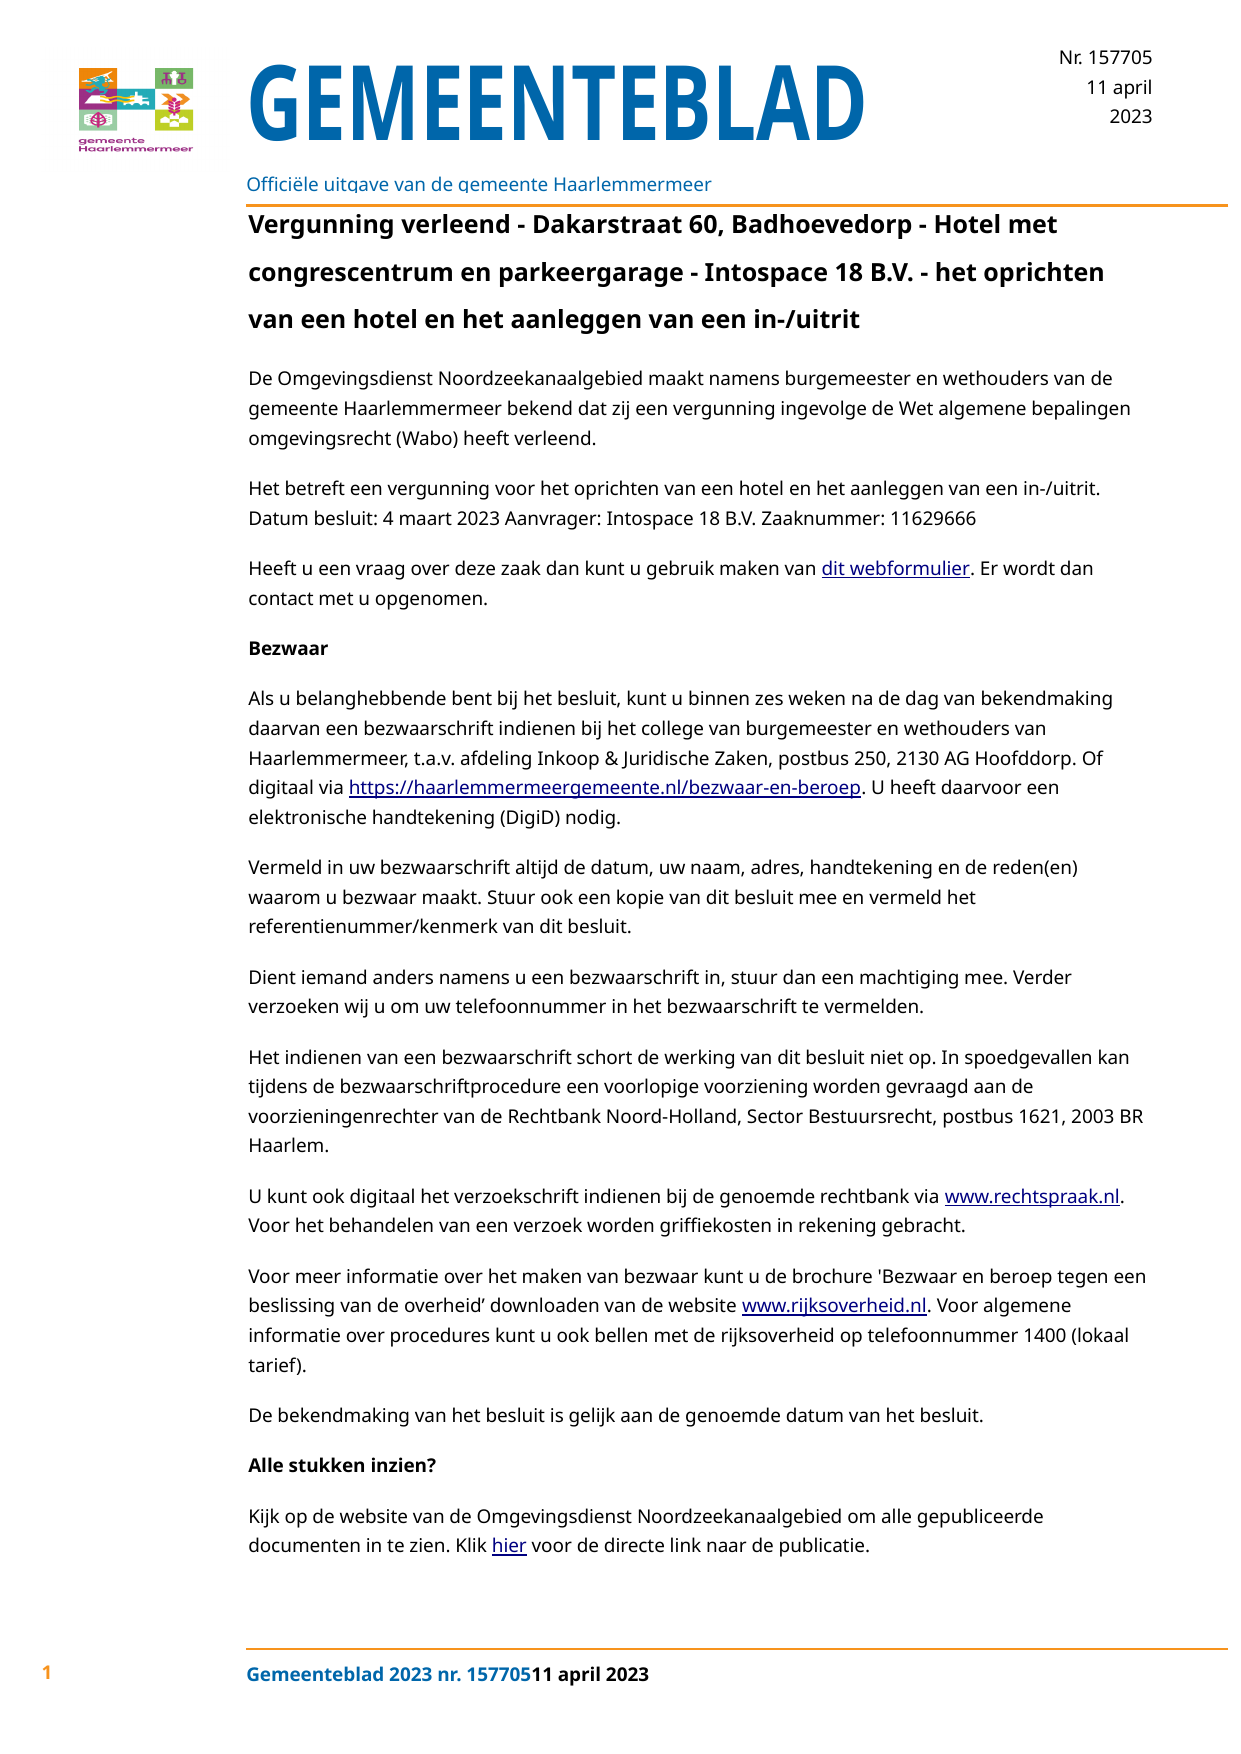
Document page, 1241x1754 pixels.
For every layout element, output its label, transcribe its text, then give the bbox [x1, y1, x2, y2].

text U kunt ook digitaal het verzoekschrift indienen bij de genoemde rechtbank via www.rechtspraak.nl. Voor het behandelen van een verzoek worden griffiekosten in rekening gebracht. [248, 1183, 1152, 1238]
text Het indienen van een bezwaarschrift schort de werking van dit besluit niet op. In spoedgevallen kan tijdens de bezwaarschriftprocedure een voorlopige voorziening worden gevraagd aan de voorzieningenrechter van de Rechtbank Noord-Holland, Sector Bestuursrecht, postbus 1621, 2003 BR Haarlem. [248, 1044, 1152, 1158]
text Als u belanghebbende bent bij het besluit, kunt u binnen zes weken na de dag van bekendmaking daarvan een bezwaarschrift indienen bij het college van burgemeester en wethouders van Haarlemmermeer, t.a.v. afdeling Inkoop & Juridische Zaken, postbus 250, 2130 AG Hoofddorp. Of digitaal via https://haarlemmermeergemeente.nl/bezwaar-en-beroep. U heeft daarvoor een elektronische handtekening (DigiD) nodig. [248, 686, 1152, 829]
text De Omgevingsdienst Noordzeekanaalgebied maakt namens burgemeester en wethouders van de gemeente Haarlemmermeer bekend dat zij een vergunning ingevolge de Wet algemene bepalingen omgevingsrecht (Wabo) heeft verleend. [248, 366, 1152, 450]
text Vermeld in uw bezwaarschrift altijd de datum, uw naam, adres, handtekening en de reden(en) waarom u bezwaar maakt. Stuur ook een kopie van dit besluit mee en vermeld het referentienummer/kenmerk van dit besluit. [248, 854, 1152, 939]
text Heeft u een vraag over deze zaak dan kunt u gebruik maken van dit webformulier. Er wordt dan contact met u opgenomen. [248, 555, 1152, 610]
text Vergunning verleend - Dakarstraat 60, Badhoevedorp - Hotel met congrescentrum en parkeergarage - Intospace 18 B.V. - het oprichten van een hotel en het aanleggen van een in-/uitrit [248, 207, 1152, 336]
text Alle stukken inzien? [248, 1453, 1152, 1478]
text Het betreft een vergunning voor het oprichten van een hotel en het aanleggen van een in-/uitrit. Datum besluit: 4 maart 2023 Aanvrager: Intospace 18 B.V. Zaaknummer: 11629666 [248, 475, 1152, 530]
text Voor meer informatie over het maken van bezwaar kunt u de brochure 'Bezwaar en beroep tegen een beslissing van de overheid’ downloaden van de website www.rijksoverheid.nl. Voor algemene informatie over procedures kunt u ook bellen met de rijksoverheid op telefoonnummer 1400 (lokaal tarief). [248, 1263, 1152, 1377]
text Dient iemand anders namens u een bezwaarschrift in, stuur dan een machtiging mee. Verder verzoeken wij u om uw telefoonnummer in het bezwaarschrift te vermelden. [248, 964, 1152, 1019]
text De bekendmaking van het besluit is gelijk aan de genoemde datum van het besluit. [248, 1402, 1152, 1428]
text Kijk op de website van de Omgevingsdienst Noordzeekanaalgebied om alle gepubliceerde documenten in te zien. Klik hier voor de directe link naar de publicatie. [248, 1503, 1152, 1558]
picture [41, 47, 231, 172]
text Bezwaar [248, 635, 1152, 661]
